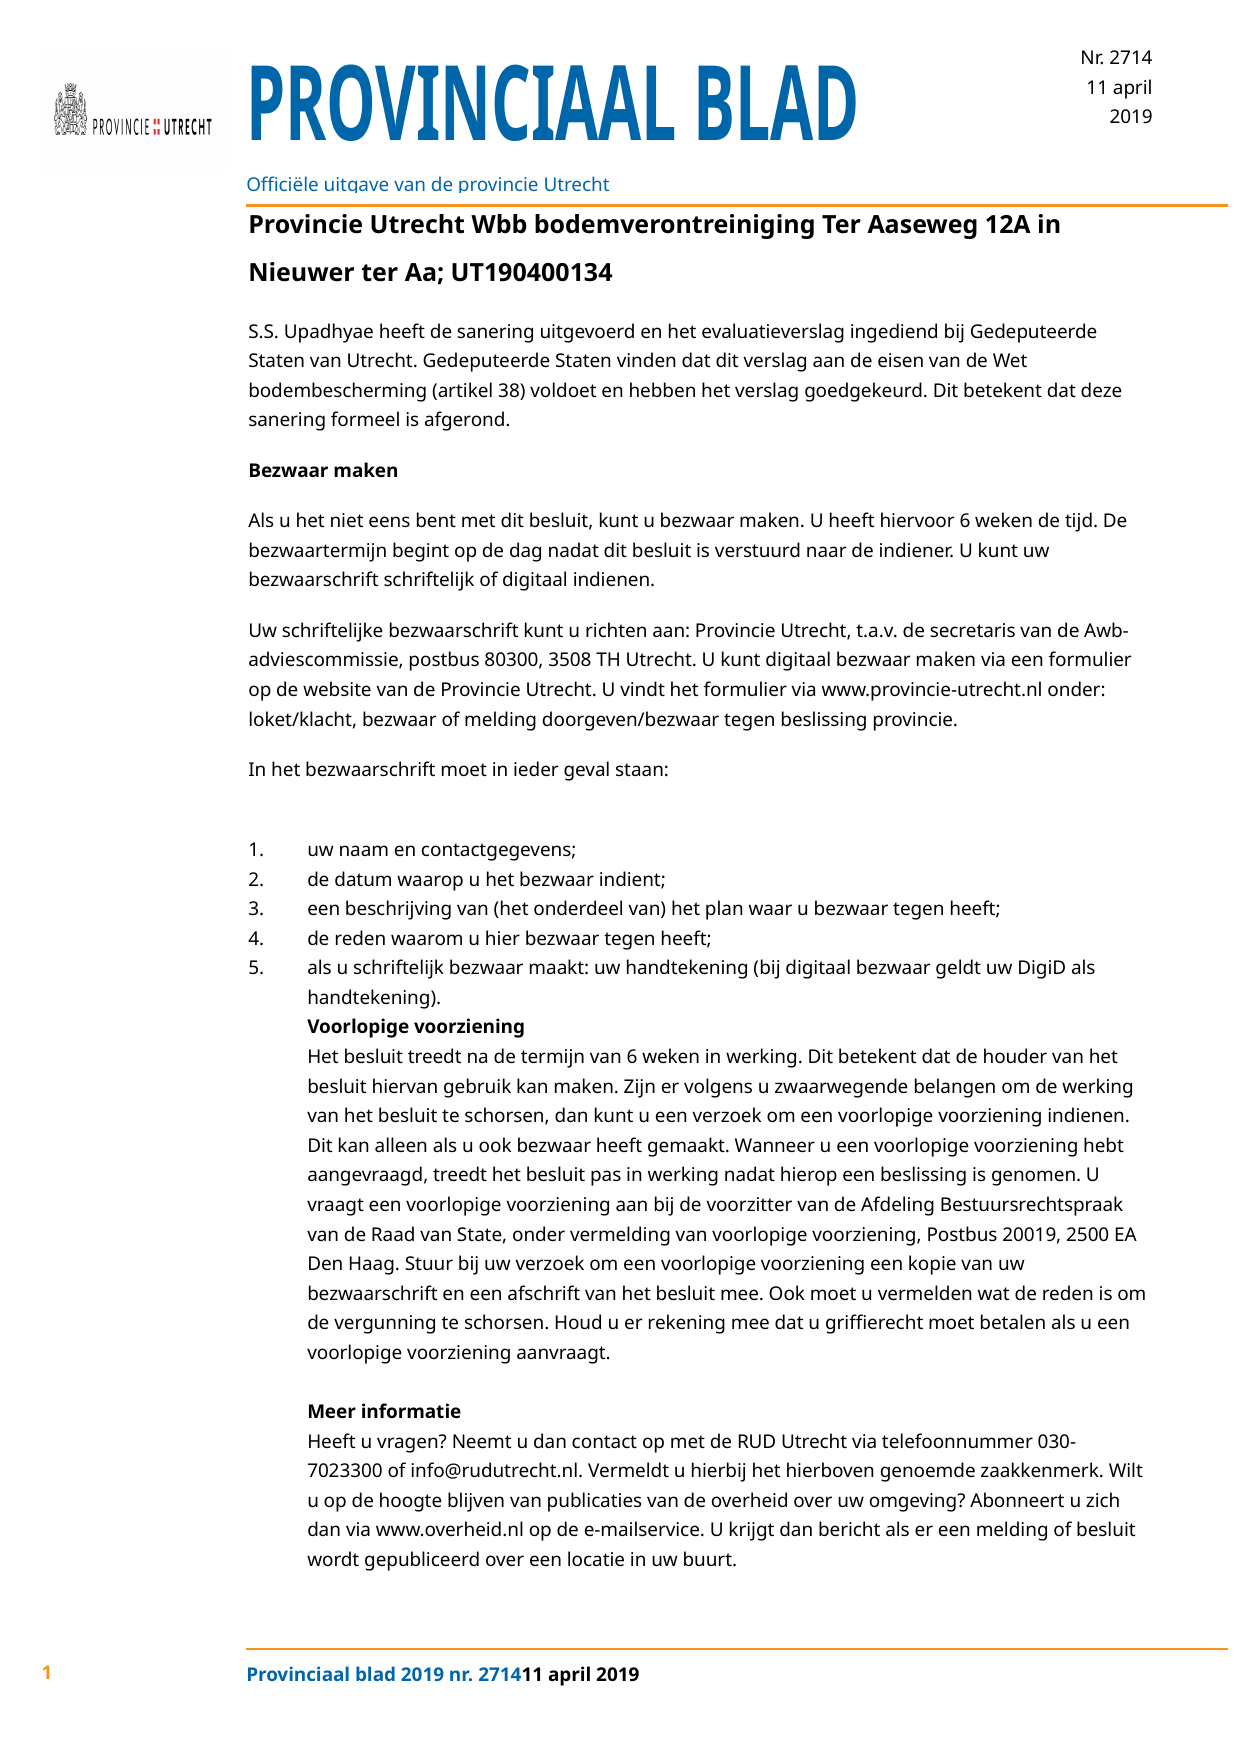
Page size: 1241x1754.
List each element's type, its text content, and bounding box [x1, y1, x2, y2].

text In het bezwaarschrift moet in ieder geval staan: [248, 756, 1152, 782]
list Het besluit treedt na de termijn van 6 weken in werking. Dit betekent dat de houder van het besluit hiervan gebruik kan maken. Zijn er volgens u zwaarwegende belangen om de werking van het besluit te schorsen, dan kunt u een verzoek om een voorlopige voorziening indienen. Dit kan alleen als u ook bezwaar heeft gemaakt. Wanneer u een voorlopige voorziening hebt aangevraagd, treedt het besluit pas in werking nadat hierop een beslissing is genomen. U vraagt een voorlopige voorziening aan bij de voorzitter van de Afdeling Bestuursrechtspraak van de Raad van State, onder vermelding van voorlopige voorziening, Postbus 20019, 2500 EA Den Haag. Stuur bij uw verzoek om een voorlopige voorziening een kopie van uw bezwaarschrift en een afschrift van het besluit mee. Ook moet u vermelden wat de reden is om de vergunning te schorsen. Houd u er rekening mee dat u griffierecht moet betalen als u een voorlopige voorziening aanvraagt. [248, 1043, 1152, 1365]
list als u schriftelijk bezwaar maakt: uw handtekening (bij digitaal bezwaar geldt uw DigiD als handtekening). [248, 954, 1152, 1010]
text S.S. Upadhyae heeft de sanering uitgevoerd en het evaluatieverslag ingediend bij Gedeputeerde Staten van Utrecht. Gedeputeerde Staten vinden dat dit verslag aan de eisen van de Wet bodembescherming (artikel 38) voldoet en hebben het verslag goedgekeurd. Dit betekent dat deze sanering formeel is afgerond. [248, 318, 1152, 432]
text Als u het niet eens bent met dit besluit, kunt u bezwaar maken. U heeft hiervoor 6 weken de tijd. De bezwaartermijn begint op de dag nadat dit besluit is verstuurd naar de indiener. U kunt uw bezwaarschrift schriftelijk of digitaal indienen. [248, 507, 1152, 592]
list Voorlopige voorziening [248, 1014, 1152, 1039]
text Provincie Utrecht Wbb bodemverontreiniging Ter Aaseweg 12A in Nieuwer ter Aa; UT190400134 [248, 207, 1152, 288]
text Uw schriftelijke bezwaarschrift kunt u richten aan: Provincie Utrecht, t.a.v. de secretaris van de Awb-adviescommissie, postbus 80300, 3508 TH Utrecht. U kunt digitaal bezwaar maken via een formulier op de website van de Provincie Utrecht. U vindt het formulier via www.provincie-utrecht.nl onder: loket/klacht, bezwaar of melding doorgeven/bezwaar tegen beslissing provincie. [248, 617, 1152, 732]
list Heeft u vragen? Neemt u dan contact op met de RUD Utrecht via telefoonnummer 030-7023300 of info@rudutrecht.nl. Vermeldt u hierbij het hierboven genoemde zaakkenmerk. Wilt u op de hoogte blijven van publicaties van de overheid over uw omgeving? Abonneert u zich dan via www.overheid.nl op de e-mailservice. U krijgt dan bericht als er een melding of besluit wordt gepubliceerd over een locatie in uw buurt. [248, 1428, 1152, 1572]
list een beschrijving van (het onderdeel van) het plan waar u bezwaar tegen heeft; [248, 895, 1152, 921]
list de datum waarop u het bezwaar indient; [248, 866, 1152, 892]
list uw naam en contactgegevens; [248, 836, 1152, 862]
picture [41, 47, 231, 172]
list Meer informatie [248, 1398, 1152, 1424]
text Bezwaar maken [248, 457, 1152, 483]
list de reden waarom u hier bezwaar tegen heeft; [248, 925, 1152, 951]
